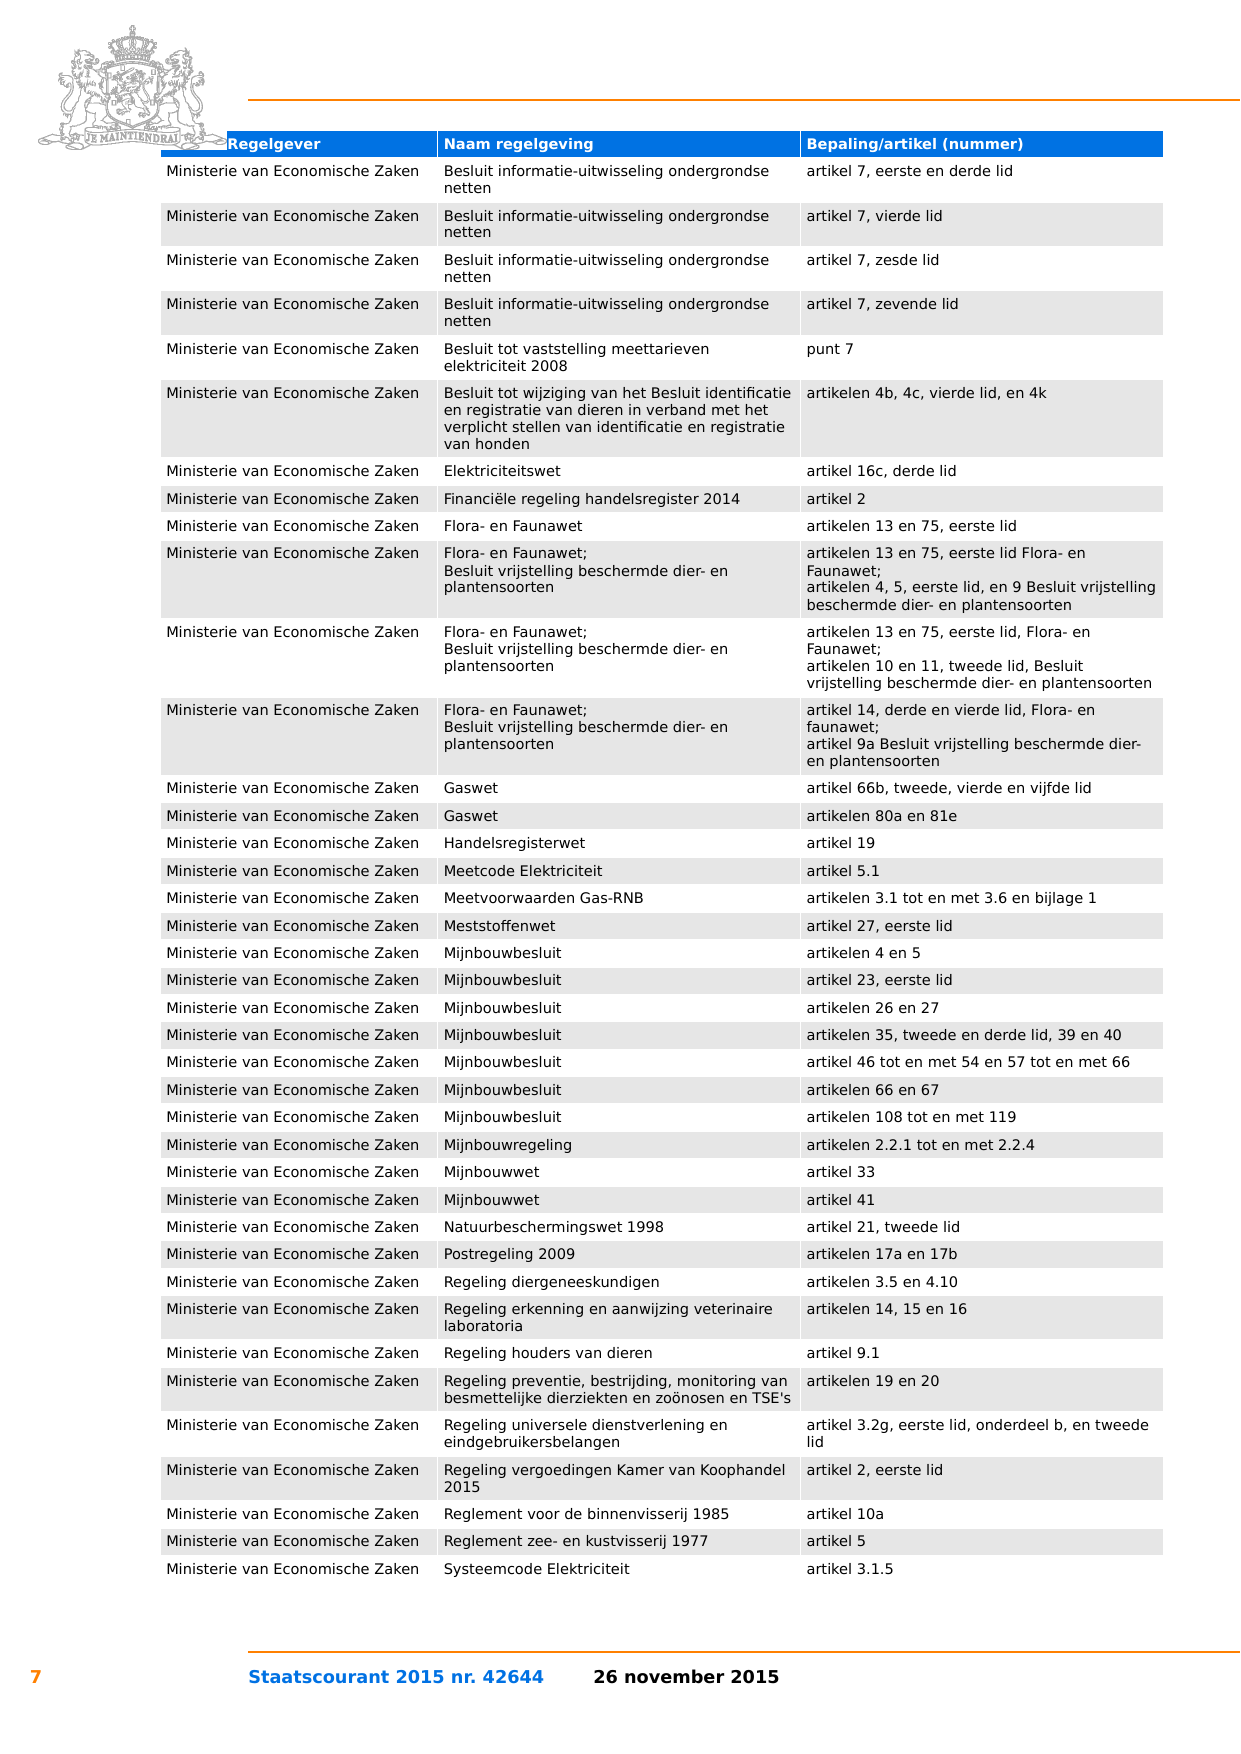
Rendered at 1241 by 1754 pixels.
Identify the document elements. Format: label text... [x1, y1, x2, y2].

table_cell Besluit informatie-uitwisseling ondergrondse netten [438, 158, 800, 202]
table_cell Ministerie van Economische Zaken [161, 1077, 437, 1103]
table_cell Ministerie van Economische Zaken [161, 968, 437, 994]
table_cell Besluit informatie-uitwisseling ondergrondse netten [438, 247, 800, 290]
table_cell Ministerie van Economische Zaken [161, 486, 437, 512]
table_cell Ministerie van Economische Zaken [161, 380, 437, 457]
table_cell Mijnbouwwet [438, 1159, 800, 1186]
table_cell artikel 23, eerste lid [801, 968, 1163, 994]
table_cell Ministerie van Economische Zaken [161, 1457, 437, 1500]
table_cell Ministerie van Economische Zaken [161, 858, 437, 884]
table_cell Besluit tot wijziging van het Besluit identificatie en registratie van dieren in verband met het verplicht stellen van identificatie en registratie van honden [438, 380, 800, 457]
table_cell artikel 3.1.5 [801, 1556, 1163, 1582]
table_cell artikelen 17a en 17b [801, 1241, 1163, 1268]
table_cell Ministerie van Economische Zaken [161, 1529, 437, 1555]
table_cell Ministerie van Economische Zaken [161, 1296, 437, 1339]
table_cell Meststoffenwet [438, 913, 800, 939]
table_cell Mijnbouwbesluit [438, 1050, 800, 1076]
table_cell artikelen 3.1 tot en met 3.6 en bijlage 1 [801, 885, 1163, 912]
table_cell Regeling universele dienstverlening en eindgebruikersbelangen [438, 1413, 800, 1456]
table_cell Regeling houders van dieren [438, 1341, 800, 1367]
table_cell Financiële regeling handelsregister 2014 [438, 486, 800, 512]
table_cell Flora- en Faunawet; Besluit vrijstelling beschermde dier- en plantensoorten [438, 541, 800, 618]
table_cell Gaswet [438, 776, 800, 802]
table_cell artikel 7, eerste en derde lid [801, 158, 1163, 202]
table_cell Ministerie van Economische Zaken [161, 803, 437, 829]
table_cell Ministerie van Economische Zaken [161, 1159, 437, 1186]
table_cell artikel 7, zesde lid [801, 247, 1163, 290]
table_cell artikel 33 [801, 1159, 1163, 1186]
table_cell Ministerie van Economische Zaken [161, 619, 437, 696]
table_cell Besluit informatie-uitwisseling ondergrondse netten [438, 203, 800, 246]
table_cell Reglement voor de binnenvisserij 1985 [438, 1501, 800, 1527]
table_cell artikel 7, zevende lid [801, 291, 1163, 335]
table_cell Handelsregisterwet [438, 831, 800, 857]
table_cell Ministerie van Economische Zaken [161, 1132, 437, 1158]
table_cell Ministerie van Economische Zaken [161, 1341, 437, 1367]
table_cell Mijnbouwbesluit [438, 1105, 800, 1131]
table_cell Ministerie van Economische Zaken [161, 336, 437, 379]
picture [38, 25, 227, 150]
table_cell artikelen 4b, 4c, vierde lid, en 4k [801, 380, 1163, 457]
table_cell Ministerie van Economische Zaken [161, 831, 437, 857]
table_cell artikelen 13 en 75, eerste lid, Flora- en Faunawet; artikelen 10 en 11, tweede lid, Besluit vrijstelling beschermde dier- en plantensoorten [801, 619, 1163, 696]
table_cell Ministerie van Economische Zaken [161, 1050, 437, 1076]
table_header Regelgever [161, 131, 437, 157]
table_cell Regeling erkenning en aanwijzing veterinaire laboratoria [438, 1296, 800, 1339]
table_cell Regeling vergoedingen Kamer van Koophandel 2015 [438, 1457, 800, 1500]
table_cell Ministerie van Economische Zaken [161, 1556, 437, 1582]
table_cell Mijnbouwregeling [438, 1132, 800, 1158]
table_cell Mijnbouwbesluit [438, 1022, 800, 1049]
table_cell Regeling preventie, bestrijding, monitoring van besmettelijke dierziekten en zoönosen en TSE's [438, 1368, 800, 1411]
table_cell artikelen 2.2.1 tot en met 2.2.4 [801, 1132, 1163, 1158]
table_cell artikel 2, eerste lid [801, 1457, 1163, 1500]
table_cell Mijnbouwbesluit [438, 968, 800, 994]
table_cell Ministerie van Economische Zaken [161, 776, 437, 802]
table_cell Ministerie van Economische Zaken [161, 158, 437, 202]
table_cell Elektriciteitswet [438, 459, 800, 485]
table_cell Ministerie van Economische Zaken [161, 247, 437, 290]
table_cell artikel 14, derde en vierde lid, Flora- en faunawet; artikel 9a Besluit vrijstelling beschermde dier- en plantensoorten [801, 698, 1163, 775]
table_cell artikel 41 [801, 1187, 1163, 1213]
table_cell artikel 10a [801, 1501, 1163, 1527]
table_cell artikelen 35, tweede en derde lid, 39 en 40 [801, 1022, 1163, 1049]
table_cell Ministerie van Economische Zaken [161, 1105, 437, 1131]
table_header Naam regelgeving [438, 131, 800, 157]
table_cell artikelen 26 en 27 [801, 995, 1163, 1021]
table_cell Ministerie van Economische Zaken [161, 698, 437, 775]
table_cell Ministerie van Economische Zaken [161, 1022, 437, 1049]
table_cell Besluit informatie-uitwisseling ondergrondse netten [438, 291, 800, 335]
table_cell artikelen 80a en 81e [801, 803, 1163, 829]
table_cell Ministerie van Economische Zaken [161, 913, 437, 939]
table_cell Ministerie van Economische Zaken [161, 203, 437, 246]
table_cell artikel 66b, tweede, vierde en vijfde lid [801, 776, 1163, 802]
table_cell Mijnbouwbesluit [438, 995, 800, 1021]
table_cell Ministerie van Economische Zaken [161, 1214, 437, 1240]
table_cell artikel 5 [801, 1529, 1163, 1555]
table_cell artikel 3.2g, eerste lid, onderdeel b, en tweede lid [801, 1413, 1163, 1456]
table_cell Postregeling 2009 [438, 1241, 800, 1268]
table_cell Ministerie van Economische Zaken [161, 1187, 437, 1213]
table_cell Ministerie van Economische Zaken [161, 940, 437, 966]
table_cell Regeling diergeneeskundigen [438, 1269, 800, 1295]
table_cell Flora- en Faunawet; Besluit vrijstelling beschermde dier- en plantensoorten [438, 619, 800, 696]
table_cell Ministerie van Economische Zaken [161, 885, 437, 912]
table_cell Ministerie van Economische Zaken [161, 1368, 437, 1411]
table_cell Flora- en Faunawet [438, 513, 800, 540]
table_cell artikelen 3.5 en 4.10 [801, 1269, 1163, 1295]
table_cell artikel 9.1 [801, 1341, 1163, 1367]
table_cell Ministerie van Economische Zaken [161, 1241, 437, 1268]
table_cell artikelen 66 en 67 [801, 1077, 1163, 1103]
table_cell Systeemcode Elektriciteit [438, 1556, 800, 1582]
table_cell Meetvoorwaarden Gas-RNB [438, 885, 800, 912]
table_cell artikelen 108 tot en met 119 [801, 1105, 1163, 1131]
table_cell artikel 21, tweede lid [801, 1214, 1163, 1240]
table_cell Ministerie van Economische Zaken [161, 541, 437, 618]
table_cell punt 7 [801, 336, 1163, 379]
table_cell artikel 7, vierde lid [801, 203, 1163, 246]
table_header Bepaling/artikel (nummer) [801, 131, 1163, 157]
table_cell Flora- en Faunawet; Besluit vrijstelling beschermde dier- en plantensoorten [438, 698, 800, 775]
table_cell Mijnbouwbesluit [438, 1077, 800, 1103]
table_cell Natuurbeschermingswet 1998 [438, 1214, 800, 1240]
table_cell artikelen 13 en 75, eerste lid Flora- en Faunawet; artikelen 4, 5, eerste lid, en 9 Besluit vrijstelling beschermde dier- en plantensoorten [801, 541, 1163, 618]
table_cell Ministerie van Economische Zaken [161, 291, 437, 335]
table_cell artikel 46 tot en met 54 en 57 tot en met 66 [801, 1050, 1163, 1076]
table_cell Gaswet [438, 803, 800, 829]
table_cell Ministerie van Economische Zaken [161, 1269, 437, 1295]
table_cell artikel 27, eerste lid [801, 913, 1163, 939]
table_cell artikelen 14, 15 en 16 [801, 1296, 1163, 1339]
table_cell Mijnbouwbesluit [438, 940, 800, 966]
table_cell artikel 16c, derde lid [801, 459, 1163, 485]
table_cell Ministerie van Economische Zaken [161, 1413, 437, 1456]
table_cell artikel 5.1 [801, 858, 1163, 884]
table_cell Besluit tot vaststelling meettarieven elektriciteit 2008 [438, 336, 800, 379]
table_cell artikel 2 [801, 486, 1163, 512]
table_cell Ministerie van Economische Zaken [161, 459, 437, 485]
table_cell Ministerie van Economische Zaken [161, 513, 437, 540]
table_cell artikelen 19 en 20 [801, 1368, 1163, 1411]
table_cell artikel 19 [801, 831, 1163, 857]
table_cell Ministerie van Economische Zaken [161, 995, 437, 1021]
table_cell artikelen 4 en 5 [801, 940, 1163, 966]
table_cell Ministerie van Economische Zaken [161, 1501, 437, 1527]
table_cell Reglement zee- en kustvisserij 1977 [438, 1529, 800, 1555]
table_cell artikelen 13 en 75, eerste lid [801, 513, 1163, 540]
table_cell Mijnbouwwet [438, 1187, 800, 1213]
table_cell Meetcode Elektriciteit [438, 858, 800, 884]
